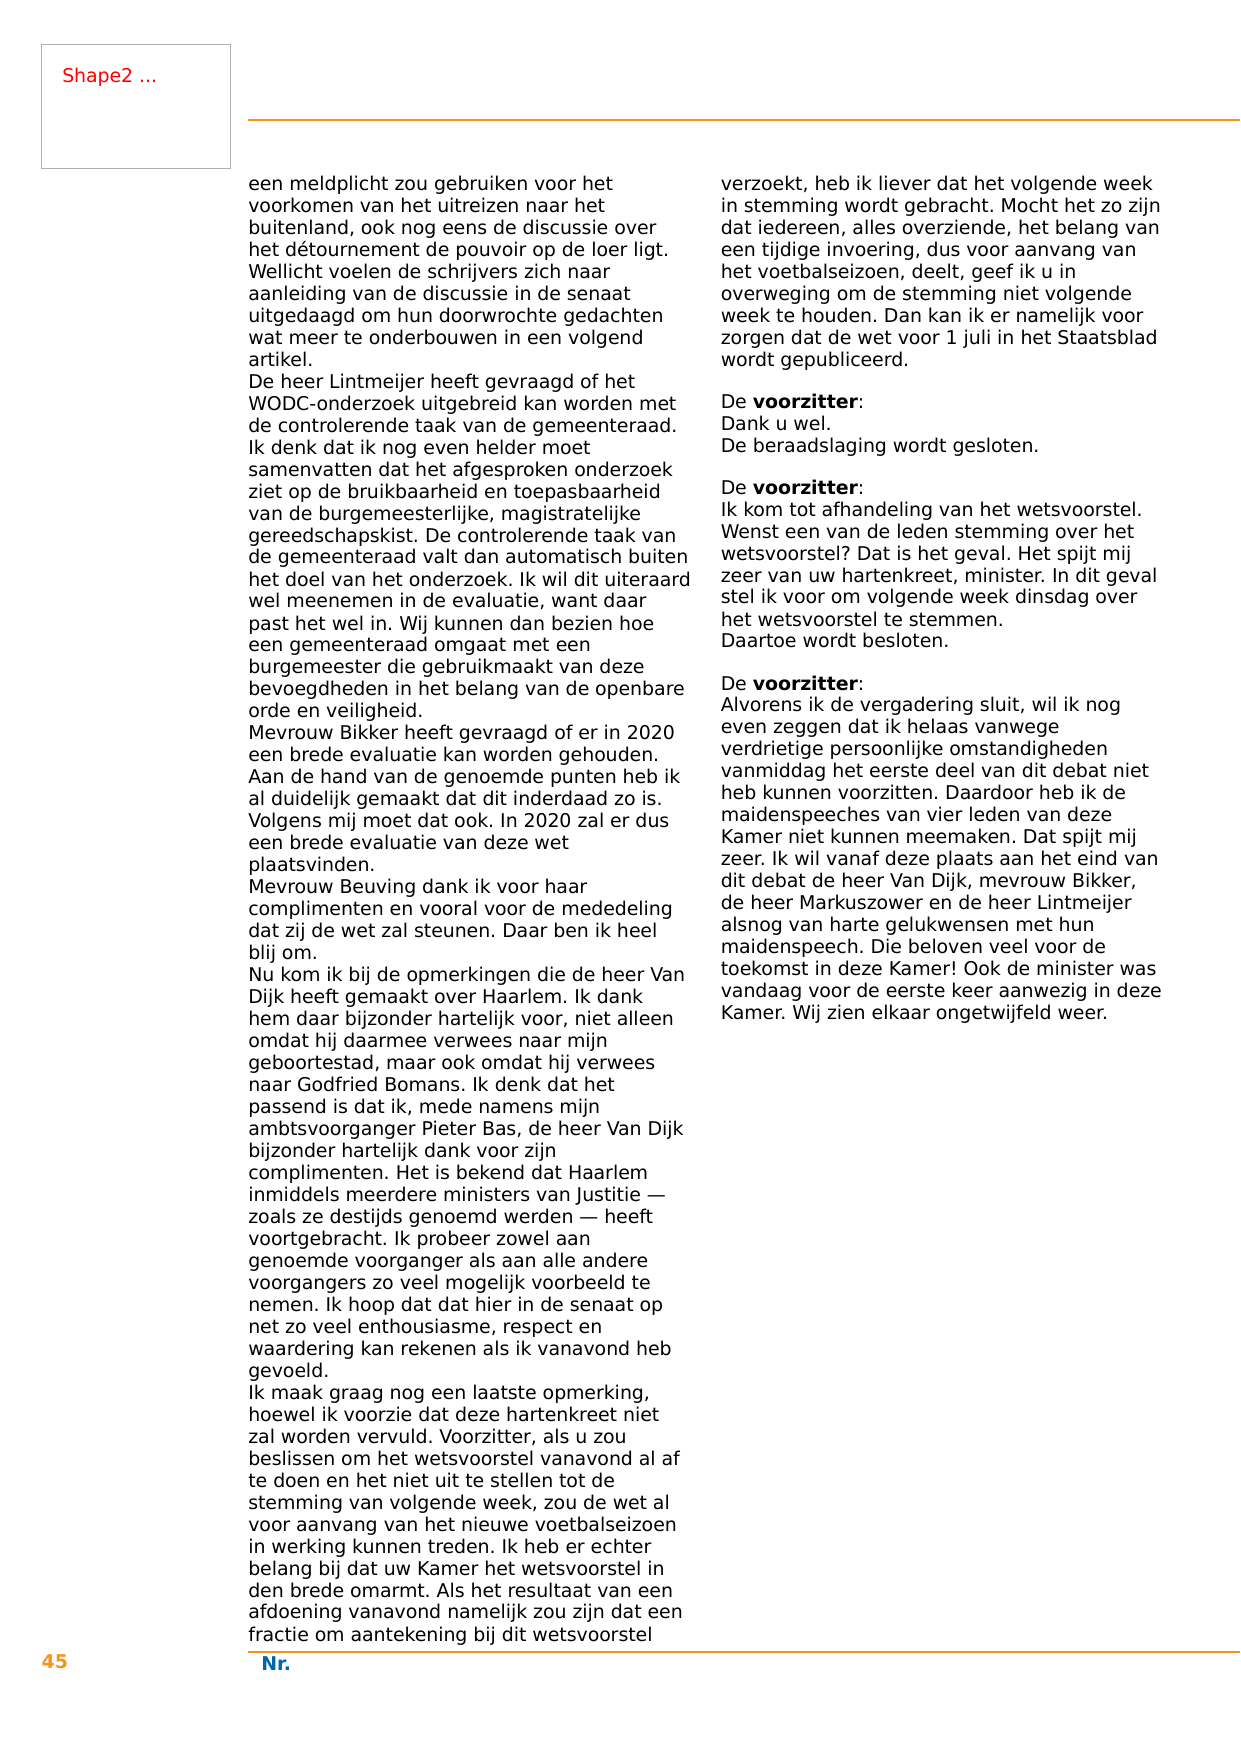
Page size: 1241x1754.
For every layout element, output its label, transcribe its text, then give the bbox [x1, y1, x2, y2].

text Mevrouw Bikker heeft gevraagd of er in 2020 een brede evaluatie kan worden gehouden. Aan de hand van de genoemde punten heb ik al duidelijk gemaakt dat dit inderdaad zo is. Volgens mij moet dat ook. In 2020 zal er dus een brede evaluatie van deze wet plaatsvinden. [248, 722, 691, 876]
text verzoekt, heb ik liever dat het volgende week in stemming wordt gebracht. Mocht het zo zijn dat iedereen, alles overziende, het belang van een tijdige invoering, dus voor aanvang van het voetbalseizoen, deelt, geef ik u in overweging om de stemming niet volgende week te houden. Dan kan ik er namelijk voor zorgen dat de wet voor 1 juli in het Staatsblad wordt gepubliceerd. [721, 173, 1163, 371]
text Ik maak graag nog een laatste opmerking, hoewel ik voorzie dat deze hartenkreet niet zal worden vervuld. Voorzitter, als u zou beslissen om het wetsvoorstel vanavond al af te doen en het niet uit te stellen tot de stemming van volgende week, zou de wet al voor aanvang van het nieuwe voetbalseizoen in werking kunnen treden. Ik heb er echter belang bij dat uw Kamer het wetsvoorstel in den brede omarmt. Als het resultaat van een afdoening vanavond namelijk zou zijn dat een fractie om aantekening bij dit wetsvoorstel [248, 1382, 691, 1645]
text De voorzitter: [721, 391, 1163, 413]
text Mevrouw Beuving dank ik voor haar complimenten en vooral voor de mededeling dat zij de wet zal steunen. Daar ben ik heel blij om. [248, 876, 691, 964]
text Ik kom tot afhandeling van het wetsvoorstel. Wenst een van de leden stemming over het wetsvoorstel? Dat is het geval. Het spijt mij zeer van uw hartenkreet, minister. In dit geval stel ik voor om volgende week dinsdag over het wetsvoorstel te stemmen. [721, 498, 1163, 630]
text De voorzitter: [721, 672, 1163, 694]
text Alvorens ik de vergadering sluit, wil ik nog even zeggen dat ik helaas vanwege verdrietige persoonlijke omstandigheden vanmiddag het eerste deel van dit debat niet heb kunnen voorzitten. Daardoor heb ik de maidenspeeches van vier leden van deze Kamer niet kunnen meemaken. Dat spijt mij zeer. Ik wil vanaf deze plaats aan het eind van dit debat de heer Van Dijk, mevrouw Bikker, de heer Markuszower en de heer Lintmeijer alsnog van harte gelukwensen met hun maidenspeech. Die beloven veel voor de toekomst in deze Kamer! Ook de minister was vandaag voor de eerste keer aanwezig in deze Kamer. Wij zien elkaar ongetwijfeld weer. [721, 694, 1163, 1024]
text Nu kom ik bij de opmerkingen die de heer Van Dijk heeft gemaakt over Haarlem. Ik dank hem daar bijzonder hartelijk voor, niet alleen omdat hij daarmee verwees naar mijn geboortestad, maar ook omdat hij verwees naar Godfried Bomans. Ik denk dat het passend is dat ik, mede namens mijn ambtsvoorganger Pieter Bas, de heer Van Dijk bijzonder hartelijk dank voor zijn complimenten. Het is bekend dat Haarlem inmiddels meerdere ministers van Justitie — zoals ze destijds genoemd werden — heeft voortgebracht. Ik probeer zowel aan genoemde voorganger als aan alle andere voorgangers zo veel mogelijk voorbeeld te nemen. Ik hoop dat dat hier in de senaat op net zo veel enthousiasme, respect en waardering kan rekenen als ik vanavond heb gevoeld. [248, 964, 691, 1382]
text een meldplicht zou gebruiken voor het voorkomen van het uitreizen naar het buitenland, ook nog eens de discussie over het détournement de pouvoir op de loer ligt. Wellicht voelen de schrijvers zich naar aanleiding van de discussie in de senaat uitgedaagd om hun doorwrochte gedachten wat meer te onderbouwen in een volgend artikel. [248, 173, 691, 371]
text De heer Lintmeijer heeft gevraagd of het WODC-onderzoek uitgebreid kan worden met de controlerende taak van de gemeenteraad. Ik denk dat ik nog even helder moet samenvatten dat het afgesproken onderzoek ziet op de bruikbaarheid en toepasbaarheid van de burgemeesterlijke, magistratelijke gereedschapskist. De controlerende taak van de gemeenteraad valt dan automatisch buiten het doel van het onderzoek. Ik wil dit uiteraard wel meenemen in de evaluatie, want daar past het wel in. Wij kunnen dan bezien hoe een gemeenteraad omgaat met een burgemeester die gebruikmaakt van deze bevoegdheden in het belang van de openbare orde en veiligheid. [248, 371, 691, 722]
text Daartoe wordt besloten. [721, 630, 1163, 652]
text De voorzitter: [721, 477, 1163, 498]
text De beraadslaging wordt gesloten. [721, 434, 1163, 457]
text Dank u wel. [721, 413, 1163, 434]
